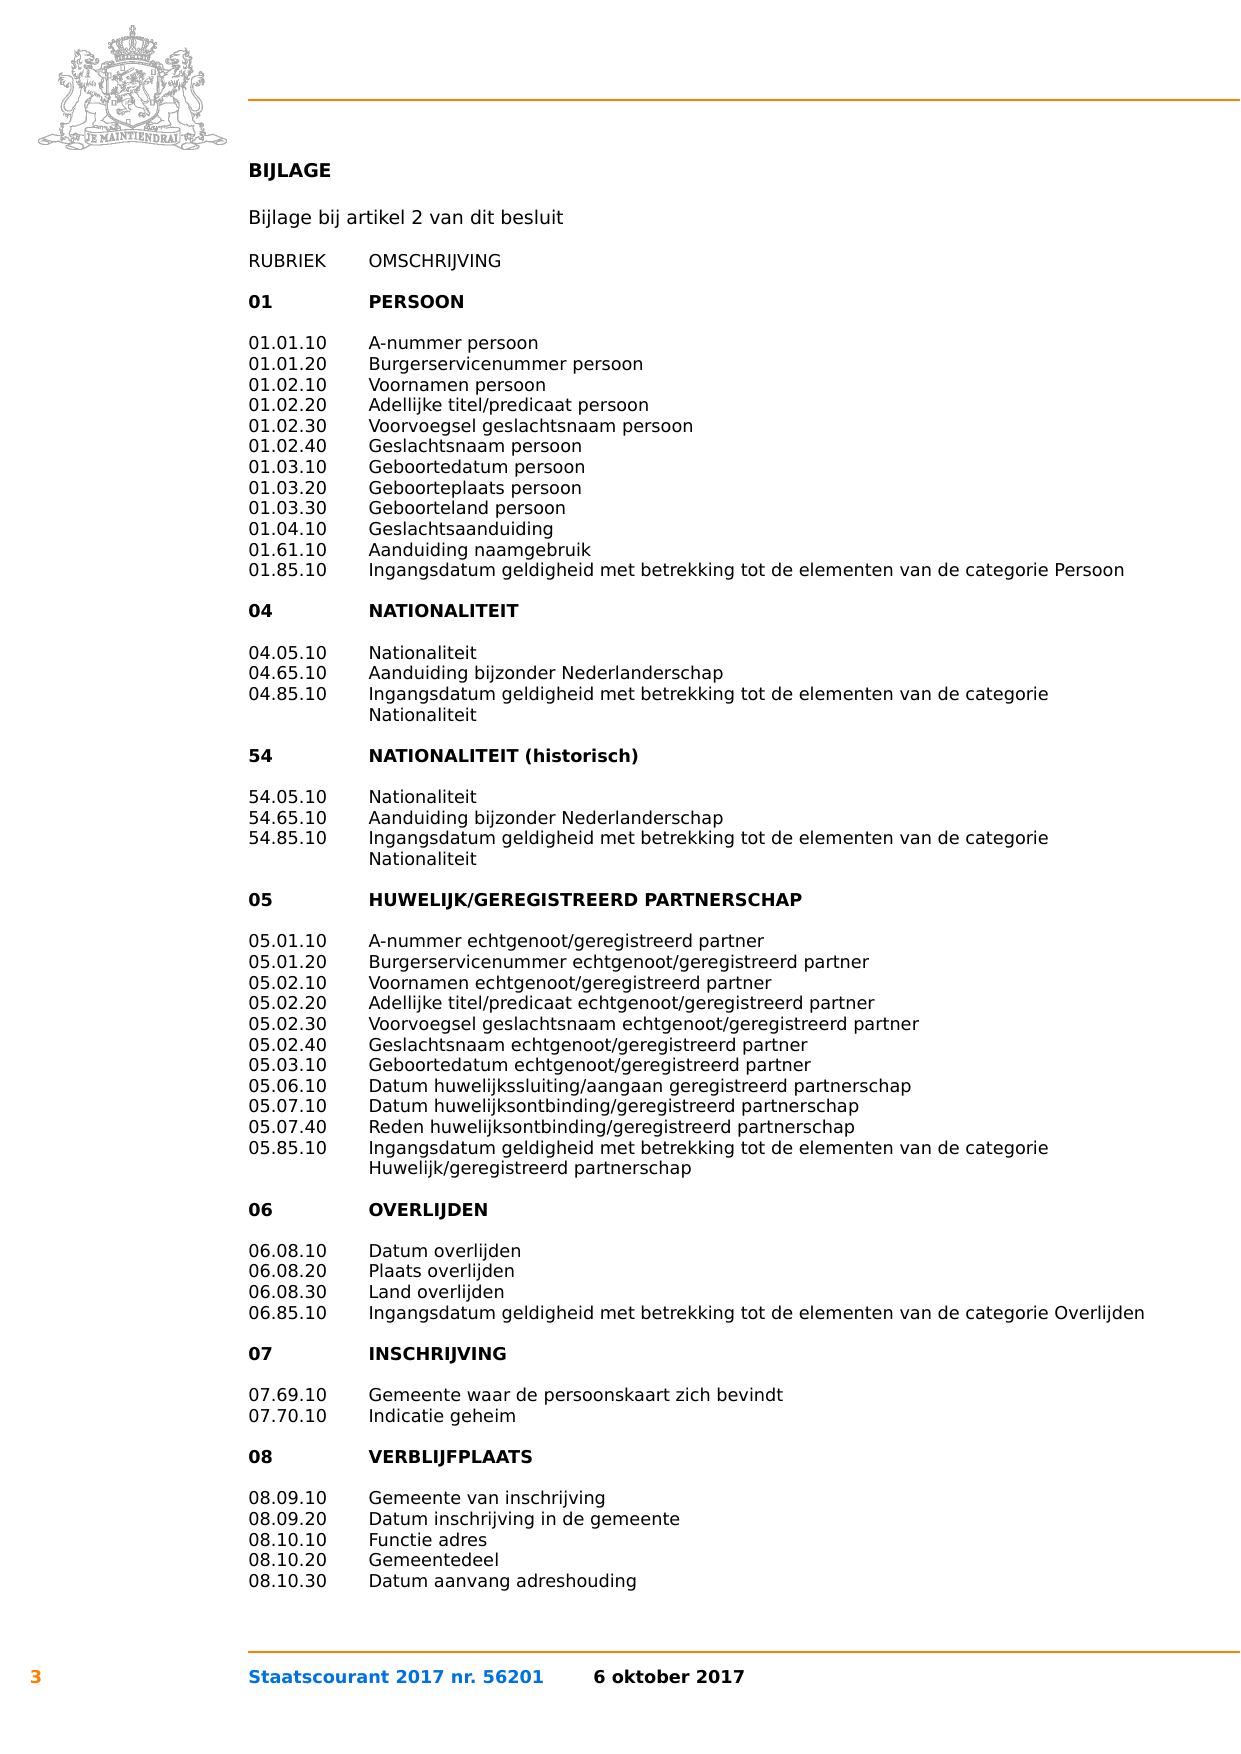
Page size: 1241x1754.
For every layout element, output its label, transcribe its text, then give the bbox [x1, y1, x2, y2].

table_cell 54.65.10 [248, 808, 362, 828]
table_cell 04.05.10 [248, 643, 362, 663]
table_cell 06.08.30 [248, 1282, 362, 1303]
table_cell 04 [248, 601, 362, 622]
table_cell 01.02.30 [248, 416, 362, 436]
table_cell Voorvoegsel geslachtsnaam echtgenoot/geregistreerd partner [363, 1014, 1163, 1034]
table_cell [248, 313, 362, 333]
table_cell 01.02.10 [248, 375, 362, 395]
table_cell [248, 1426, 362, 1447]
table_cell 05.03.10 [248, 1055, 362, 1076]
table_cell 05.01.20 [248, 952, 362, 973]
table_cell 04.65.10 [248, 663, 362, 684]
table_cell 06.85.10 [248, 1303, 362, 1323]
table_cell Adellijke titel/predicaat persoon [363, 395, 1163, 416]
table_cell 05 [248, 890, 362, 911]
table_cell 01.01.20 [248, 354, 362, 374]
table_cell 05.02.30 [248, 1014, 362, 1034]
table_cell 04.85.10 [248, 684, 362, 725]
table_cell Voornamen echtgenoot/geregistreerd partner [363, 973, 1163, 993]
table_cell [248, 870, 362, 890]
table_cell 08.10.20 [248, 1550, 362, 1571]
table_cell 08.09.20 [248, 1509, 362, 1529]
table_cell [363, 766, 1163, 787]
table_cell Land overlijden [363, 1282, 1163, 1303]
table_cell Burgerservicenummer persoon [363, 354, 1163, 374]
table_cell Datum huwelijksontbinding/geregistreerd partnerschap [363, 1096, 1163, 1117]
table_cell 54.05.10 [248, 787, 362, 808]
table_cell [248, 766, 362, 787]
table_cell 06 [248, 1200, 362, 1220]
table_cell Aanduiding bijzonder Nederlanderschap [363, 663, 1163, 684]
table_cell 54.85.10 [248, 828, 362, 869]
table_cell [363, 1179, 1163, 1199]
table_cell 08.10.10 [248, 1530, 362, 1550]
table_cell [363, 313, 1163, 333]
table_cell A-nummer persoon [363, 333, 1163, 354]
table_cell [248, 725, 362, 746]
table_cell 01.03.30 [248, 498, 362, 519]
table_cell [363, 870, 1163, 890]
table_cell HUWELIJK/GEREGISTREERD PARTNERSCHAP [363, 890, 1163, 911]
table_cell Gemeente van inschrijving [363, 1488, 1163, 1509]
table_header OMSCHRIJVING [363, 251, 1163, 271]
table_cell 01.02.40 [248, 436, 362, 457]
table_cell A-nummer echtgenoot/geregistreerd partner [363, 931, 1163, 952]
table_cell 01.61.10 [248, 540, 362, 560]
table_cell Datum overlijden [363, 1241, 1163, 1261]
table_cell [363, 581, 1163, 601]
table_cell Aanduiding bijzonder Nederlanderschap [363, 808, 1163, 828]
table_cell Datum aanvang adreshouding [363, 1571, 1163, 1591]
subtitle BIJLAGE [248, 160, 1163, 182]
table_cell INSCHRIJVING [363, 1344, 1163, 1364]
table_cell Adellijke titel/predicaat echtgenoot/geregistreerd partner [363, 993, 1163, 1014]
table_cell Geslachtsaanduiding [363, 519, 1163, 539]
table_cell 08.09.10 [248, 1488, 362, 1509]
table_cell [248, 271, 362, 292]
table_cell 05.02.10 [248, 973, 362, 993]
table_cell Burgerservicenummer echtgenoot/geregistreerd partner [363, 952, 1163, 973]
table_cell Plaats overlijden [363, 1261, 1163, 1282]
table_cell 01.02.20 [248, 395, 362, 416]
table_cell Ingangsdatum geldigheid met betrekking tot de elementen van de categorie Persoon [363, 560, 1163, 581]
table_cell Ingangsdatum geldigheid met betrekking tot de elementen van de categorie Huwelijk/geregistreerd partnerschap [363, 1138, 1163, 1179]
table_cell Geslachtsnaam echtgenoot/geregistreerd partner [363, 1035, 1163, 1055]
table_cell 05.07.10 [248, 1096, 362, 1117]
table_cell 05.06.10 [248, 1076, 362, 1096]
table_cell [248, 581, 362, 601]
table_cell Nationaliteit [363, 643, 1163, 663]
table_cell 07 [248, 1344, 362, 1364]
table_cell 06.08.20 [248, 1261, 362, 1282]
picture [38, 25, 227, 150]
table_cell [248, 1323, 362, 1344]
table_cell Gemeente waar de persoonskaart zich bevindt [363, 1385, 1163, 1406]
table_cell 05.07.40 [248, 1117, 362, 1138]
table_cell Voornamen persoon [363, 375, 1163, 395]
table_cell [363, 271, 1163, 292]
table_cell 05.02.40 [248, 1035, 362, 1055]
table_cell Geboortedatum echtgenoot/geregistreerd partner [363, 1055, 1163, 1076]
table_cell Aanduiding naamgebruik [363, 540, 1163, 560]
table_cell [363, 622, 1163, 643]
table_header RUBRIEK [248, 251, 362, 271]
table_cell 06.08.10 [248, 1241, 362, 1261]
table_cell 07.69.10 [248, 1385, 362, 1406]
table_cell 01.03.10 [248, 457, 362, 478]
table_cell [248, 1468, 362, 1488]
table_cell [363, 1365, 1163, 1385]
table_cell OVERLIJDEN [363, 1200, 1163, 1220]
table_cell 08.10.30 [248, 1571, 362, 1591]
table_cell 01.04.10 [248, 519, 362, 539]
table_cell [363, 1468, 1163, 1488]
table_cell Geboorteplaats persoon [363, 478, 1163, 498]
table_cell Reden huwelijksontbinding/geregistreerd partnerschap [363, 1117, 1163, 1138]
table_cell Indicatie geheim [363, 1406, 1163, 1426]
table_cell 01 [248, 292, 362, 313]
table_cell [248, 1365, 362, 1385]
table_cell [363, 911, 1163, 931]
table_cell PERSOON [363, 292, 1163, 313]
table_cell [248, 1179, 362, 1199]
table_cell [248, 622, 362, 643]
table_cell Geboortedatum persoon [363, 457, 1163, 478]
table_cell [363, 1220, 1163, 1241]
table_cell [248, 911, 362, 931]
table_cell Ingangsdatum geldigheid met betrekking tot de elementen van de categorie Nationaliteit [363, 828, 1163, 869]
table_cell Voorvoegsel geslachtsnaam persoon [363, 416, 1163, 436]
table_cell VERBLIJFPLAATS [363, 1447, 1163, 1468]
table_cell 05.01.10 [248, 931, 362, 952]
table_cell 05.02.20 [248, 993, 362, 1014]
table_cell Ingangsdatum geldigheid met betrekking tot de elementen van de categorie Nationaliteit [363, 684, 1163, 725]
table_cell 01.01.10 [248, 333, 362, 354]
table_cell [363, 1426, 1163, 1447]
table_cell NATIONALITEIT [363, 601, 1163, 622]
table_cell [363, 725, 1163, 746]
table_cell Functie adres [363, 1530, 1163, 1550]
table_cell Geboorteland persoon [363, 498, 1163, 519]
table_cell Gemeentedeel [363, 1550, 1163, 1571]
table_cell Nationaliteit [363, 787, 1163, 808]
table_cell [363, 1323, 1163, 1344]
table_cell 05.85.10 [248, 1138, 362, 1179]
table_cell Ingangsdatum geldigheid met betrekking tot de elementen van de categorie Overlijden [363, 1303, 1163, 1323]
table_cell Geslachtsnaam persoon [363, 436, 1163, 457]
table_cell 54 [248, 746, 362, 766]
table_cell NATIONALITEIT (historisch) [363, 746, 1163, 766]
table_cell Datum inschrijving in de gemeente [363, 1509, 1163, 1529]
text Bijlage bij artikel 2 van dit besluit [248, 207, 1163, 229]
table_cell [248, 1220, 362, 1241]
table_cell 08 [248, 1447, 362, 1468]
table_cell 01.85.10 [248, 560, 362, 581]
table_cell Datum huwelijkssluiting/aangaan geregistreerd partnerschap [363, 1076, 1163, 1096]
table_cell 07.70.10 [248, 1406, 362, 1426]
table_cell 01.03.20 [248, 478, 362, 498]
